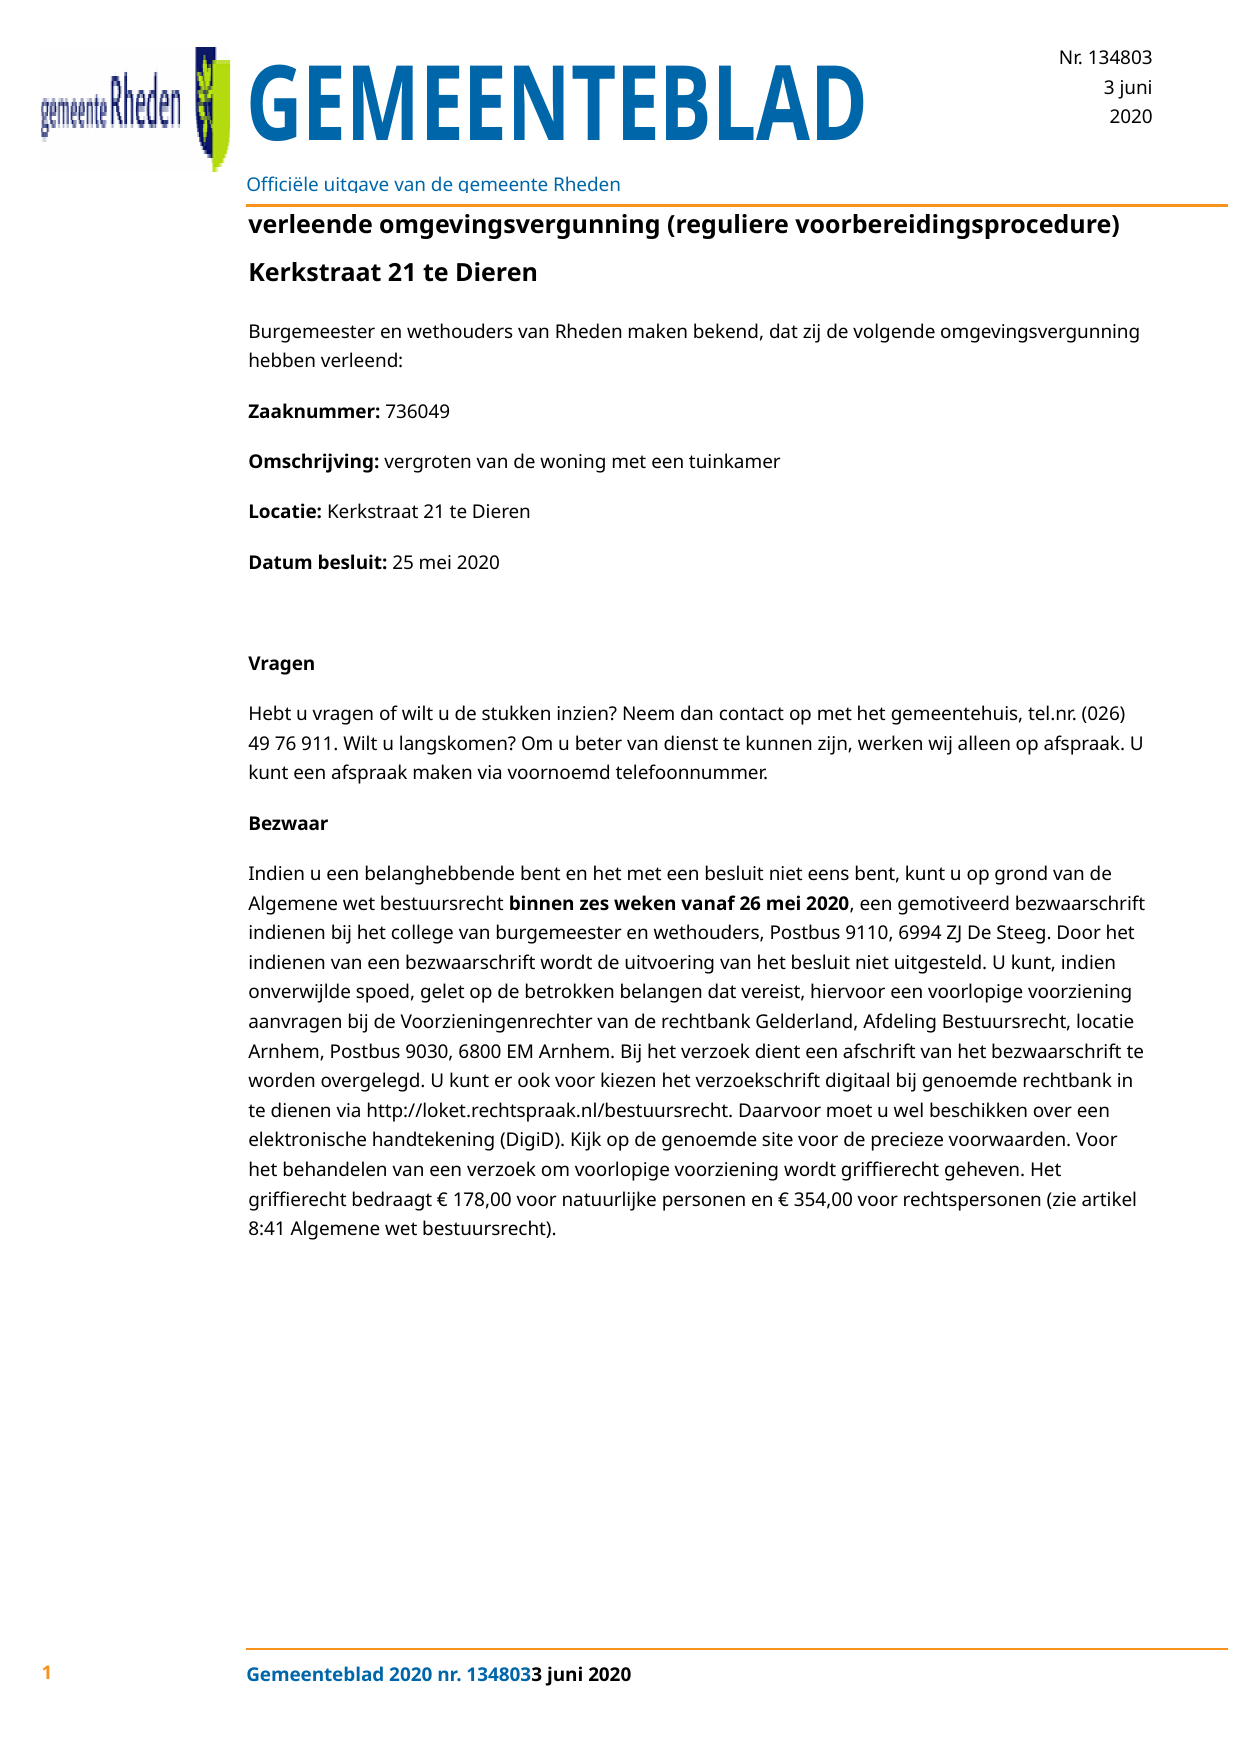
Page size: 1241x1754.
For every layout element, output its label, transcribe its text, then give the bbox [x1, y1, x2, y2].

text Datum besluit: 25 mei 2020 [248, 549, 1152, 575]
text Locatie: Kerkstraat 21 te Dieren [248, 499, 1152, 524]
text Burgemeester en wethouders van Rheden maken bekend, dat zij de volgende omgevingsvergunning hebben verleend: [248, 318, 1152, 373]
picture [41, 47, 231, 172]
text verleende omgevingsvergunning (reguliere voorbereidingsprocedure) Kerkstraat 21 te Dieren [248, 207, 1152, 288]
text Zaaknummer: 736049 [248, 398, 1152, 424]
text Omschrijving: vergroten van de woning met een tuinkamer [248, 448, 1152, 474]
text Bezwaar [248, 810, 1152, 836]
text Hebt u vragen of wilt u de stukken inzien? Neem dan contact op met het gemeentehuis, tel.nr. (026) 49 76 911. Wilt u langskomen? Om u beter van dienst te kunnen zijn, werken wij alleen op afspraak. U kunt een afspraak maken via voornoemd telefoonnummer. [248, 700, 1152, 785]
text Indien u een belanghebbende bent en het met een besluit niet eens bent, kunt u op grond van de Algemene wet bestuursrecht binnen zes weken vanaf 26 mei 2020, een gemotiveerd bezwaarschrift indienen bij het college van burgemeester en wethouders, Postbus 9110, 6994 ZJ De Steeg. Door het indienen van een bezwaarschrift wordt de uitvoering van het besluit niet uitgesteld. U kunt, indien onverwijlde spoed, gelet op de betrokken belangen dat vereist, hiervoor een voorlopige voorziening aanvragen bij de Voorzieningenrechter van de rechtbank Gelderland, Afdeling Bestuursrecht, locatie Arnhem, Postbus 9030, 6800 EM Arnhem. Bij het verzoek dient een afschrift van het bezwaarschrift te worden overgelegd. U kunt er ook voor kiezen het verzoekschrift digitaal bij genoemde rechtbank in te dienen via http://loket.rechtspraak.nl/bestuursrecht. Daarvoor moet u wel beschikken over een elektronische handtekening (DigiD). Kijk op de genoemde site voor de precieze voorwaarden. Voor het behandelen van een verzoek om voorlopige voorziening wordt griffierecht geheven. Het griffierecht bedraagt € 178,00 voor natuurlijke personen en € 354,00 voor rechtspersonen (zie artikel 8:41 Algemene wet bestuursrecht). [248, 860, 1152, 1241]
text Vragen [248, 650, 1152, 676]
